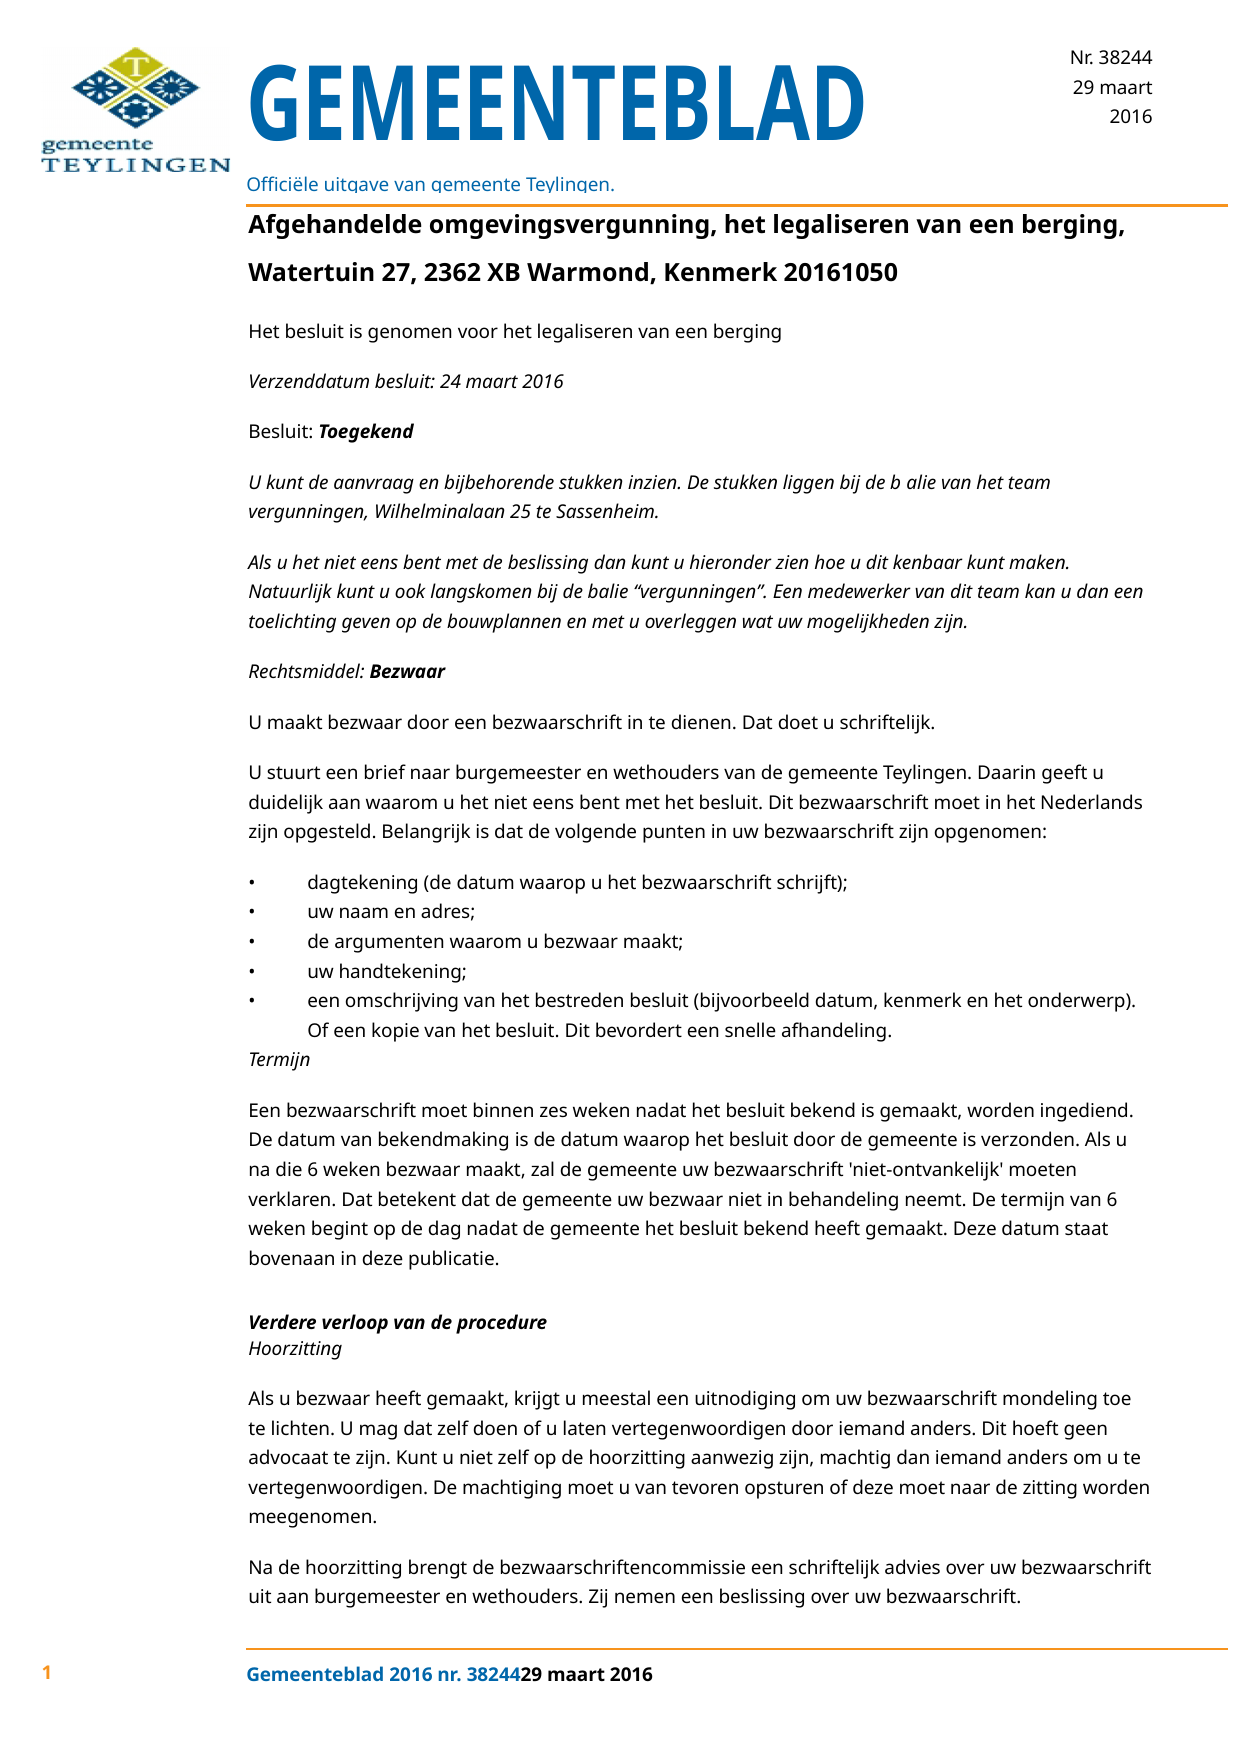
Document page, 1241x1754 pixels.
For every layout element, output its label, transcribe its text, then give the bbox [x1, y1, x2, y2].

list de argumenten waarom u bezwaar maakt; [248, 928, 1152, 954]
text Na de hoorzitting brengt de bezwaarschriftencommissie een schriftelijk advies over uw bezwaarschrift uit aan burgemeester en wethouders. Zij nemen een beslissing over uw bezwaarschrift. [248, 1554, 1152, 1609]
list dagtekening (de datum waarop u het bezwaarschrift schrijft); [248, 869, 1152, 895]
text Verzenddatum besluit: 24 maart 2016 [248, 368, 1152, 394]
text Een bezwaarschrift moet binnen zes weken nadat het besluit bekend is gemaakt, worden ingediend. De datum van bekendmaking is de datum waarop het besluit door de gemeente is verzonden. Als u na die 6 weken bezwaar maakt, zal de gemeente uw bezwaarschrift 'niet-ontvankelijk' moeten verklaren. Dat betekent dat de gemeente uw bezwaar niet in behandeling neemt. De termijn van 6 weken begint op de dag nadat de gemeente het besluit bekend heeft gemaakt. Deze datum staat bovenaan in deze publicatie. [248, 1097, 1152, 1271]
text Als u het niet eens bent met de beslissing dan kunt u hieronder zien hoe u dit kenbaar kunt maken. Natuurlijk kunt u ook langskomen bij de balie “vergunningen”. Een medewerker van dit team kan u dan een toelichting geven op de bouwplannen en met u overleggen wat uw mogelijkheden zijn. [248, 549, 1152, 634]
text Rechtsmiddel: Bezwaar [248, 659, 1152, 684]
text Verdere verloop van de procedure [248, 1309, 1152, 1335]
text Termijn [248, 1047, 1152, 1072]
text Hoorzitting [248, 1335, 1152, 1360]
list uw handtekening; [248, 958, 1152, 984]
text U maakt bezwaar door een bezwaarschrift in te dienen. Dat doet u schriftelijk. [248, 709, 1152, 735]
text U kunt de aanvraag en bijbehorende stukken inzien. De stukken liggen bij de b alie van het team vergunningen, Wilhelminalaan 25 te Sassenheim. [248, 469, 1152, 524]
picture [41, 47, 231, 172]
text Besluit: Toegekend [248, 419, 1152, 444]
text U stuurt een brief naar burgemeester en wethouders van de gemeente Teylingen. Daarin geeft u duidelijk aan waarom u het niet eens bent met het besluit. Dit bezwaarschrift moet in het Nederlands zijn opgesteld. Belangrijk is dat de volgende punten in uw bezwaarschrift zijn opgenomen: [248, 759, 1152, 844]
text Het besluit is genomen voor het legaliseren van een berging [248, 318, 1152, 344]
text Afgehandelde omgevingsvergunning, het legaliseren van een berging, Watertuin 27, 2362 XB Warmond, Kenmerk 20161050 [248, 207, 1152, 288]
list een omschrijving van het bestreden besluit (bijvoorbeeld datum, kenmerk en het onderwerp). Of een kopie van het besluit. Dit bevordert een snelle afhandeling. [248, 987, 1152, 1043]
list uw naam en adres; [248, 899, 1152, 924]
text Als u bezwaar heeft gemaakt, krijgt u meestal een uitnodiging om uw bezwaarschrift mondeling toe te lichten. U mag dat zelf doen of u laten vertegenwoordigen door iemand anders. Dit hoeft geen advocaat te zijn. Kunt u niet zelf op de hoorzitting aanwezig zijn, machtig dan iemand anders om u te vertegenwoordigen. De machtiging moet u van tevoren opsturen of deze moet naar de zitting worden meegenomen. [248, 1385, 1152, 1529]
